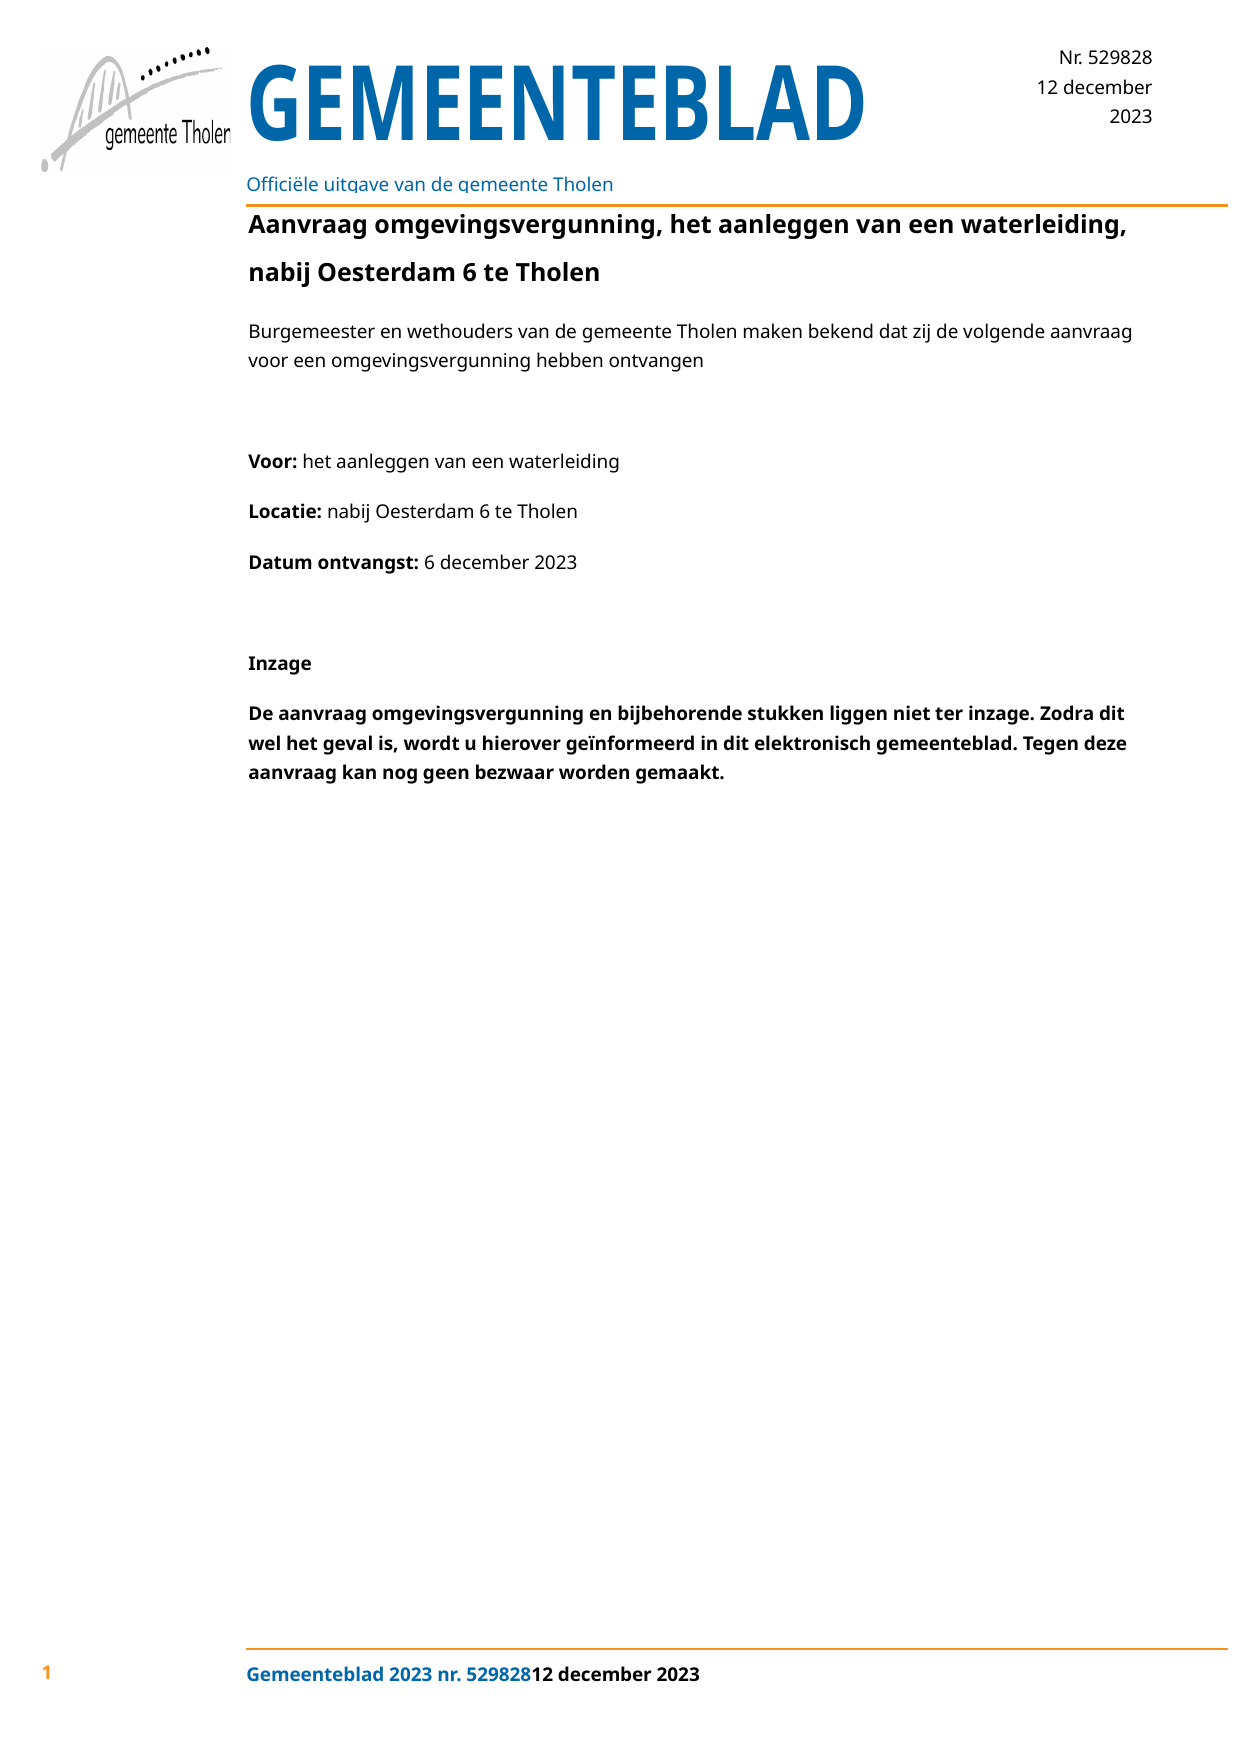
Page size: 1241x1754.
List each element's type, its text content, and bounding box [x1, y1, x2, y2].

text Locatie: nabij Oesterdam 6 te Tholen [248, 499, 1152, 524]
text Burgemeester en wethouders van de gemeente Tholen maken bekend dat zij de volgende aanvraag voor een omgevingsvergunning hebben ontvangen [248, 318, 1152, 373]
text Voor: het aanleggen van een waterleiding [248, 448, 1152, 474]
text De aanvraag omgevingsvergunning en bijbehorende stukken liggen niet ter inzage. Zodra dit wel het geval is, wordt u hierover geïnformeerd in dit elektronisch gemeenteblad. Tegen deze aanvraag kan nog geen bezwaar worden gemaakt. [248, 700, 1152, 785]
picture [41, 47, 231, 172]
text Datum ontvangst: 6 december 2023 [248, 549, 1152, 575]
text Inzage [248, 650, 1152, 676]
text Aanvraag omgevingsvergunning, het aanleggen van een waterleiding, nabij Oesterdam 6 te Tholen [248, 207, 1152, 288]
